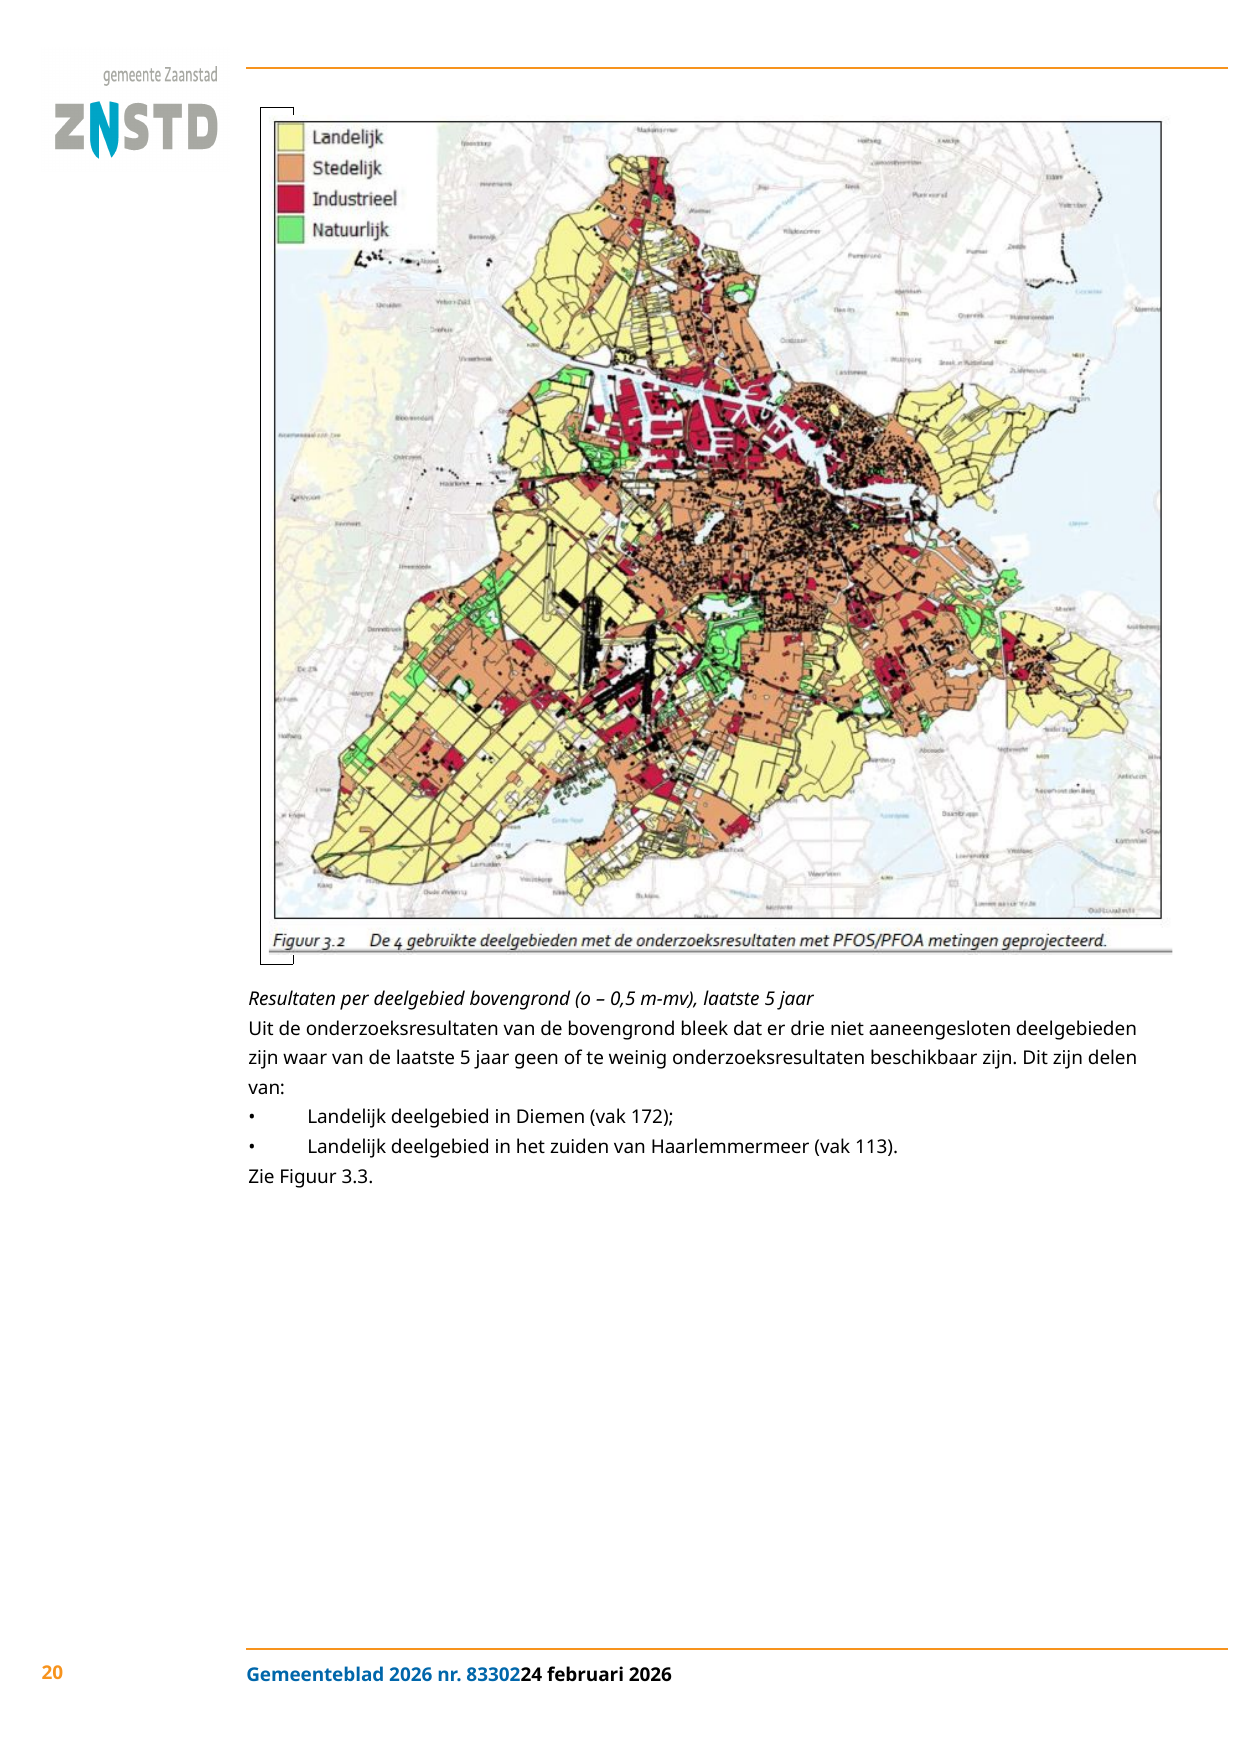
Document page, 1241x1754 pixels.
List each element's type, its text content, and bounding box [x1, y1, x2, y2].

picture [268, 115, 1173, 955]
list Landelijk deelgebied in het zuiden van Haarlemmermeer (vak 113). [248, 1133, 1152, 1159]
text Resultaten per deelgebied bovengrond (o – 0,5 m-mv), laatste 5 jaar [248, 985, 1152, 1011]
text Uit de onderzoeksresultaten van de bovengrond bleek dat er drie niet aaneengesloten deelgebieden zijn waar van de laatste 5 jaar geen of te weinig onderzoeksresultaten beschikbaar zijn. Dit zijn delen van: [248, 1015, 1152, 1100]
text Zie Figuur 3.3. [248, 1163, 1152, 1188]
list Landelijk deelgebied in Diemen (vak 172); [248, 1104, 1152, 1129]
picture [41, 47, 231, 172]
